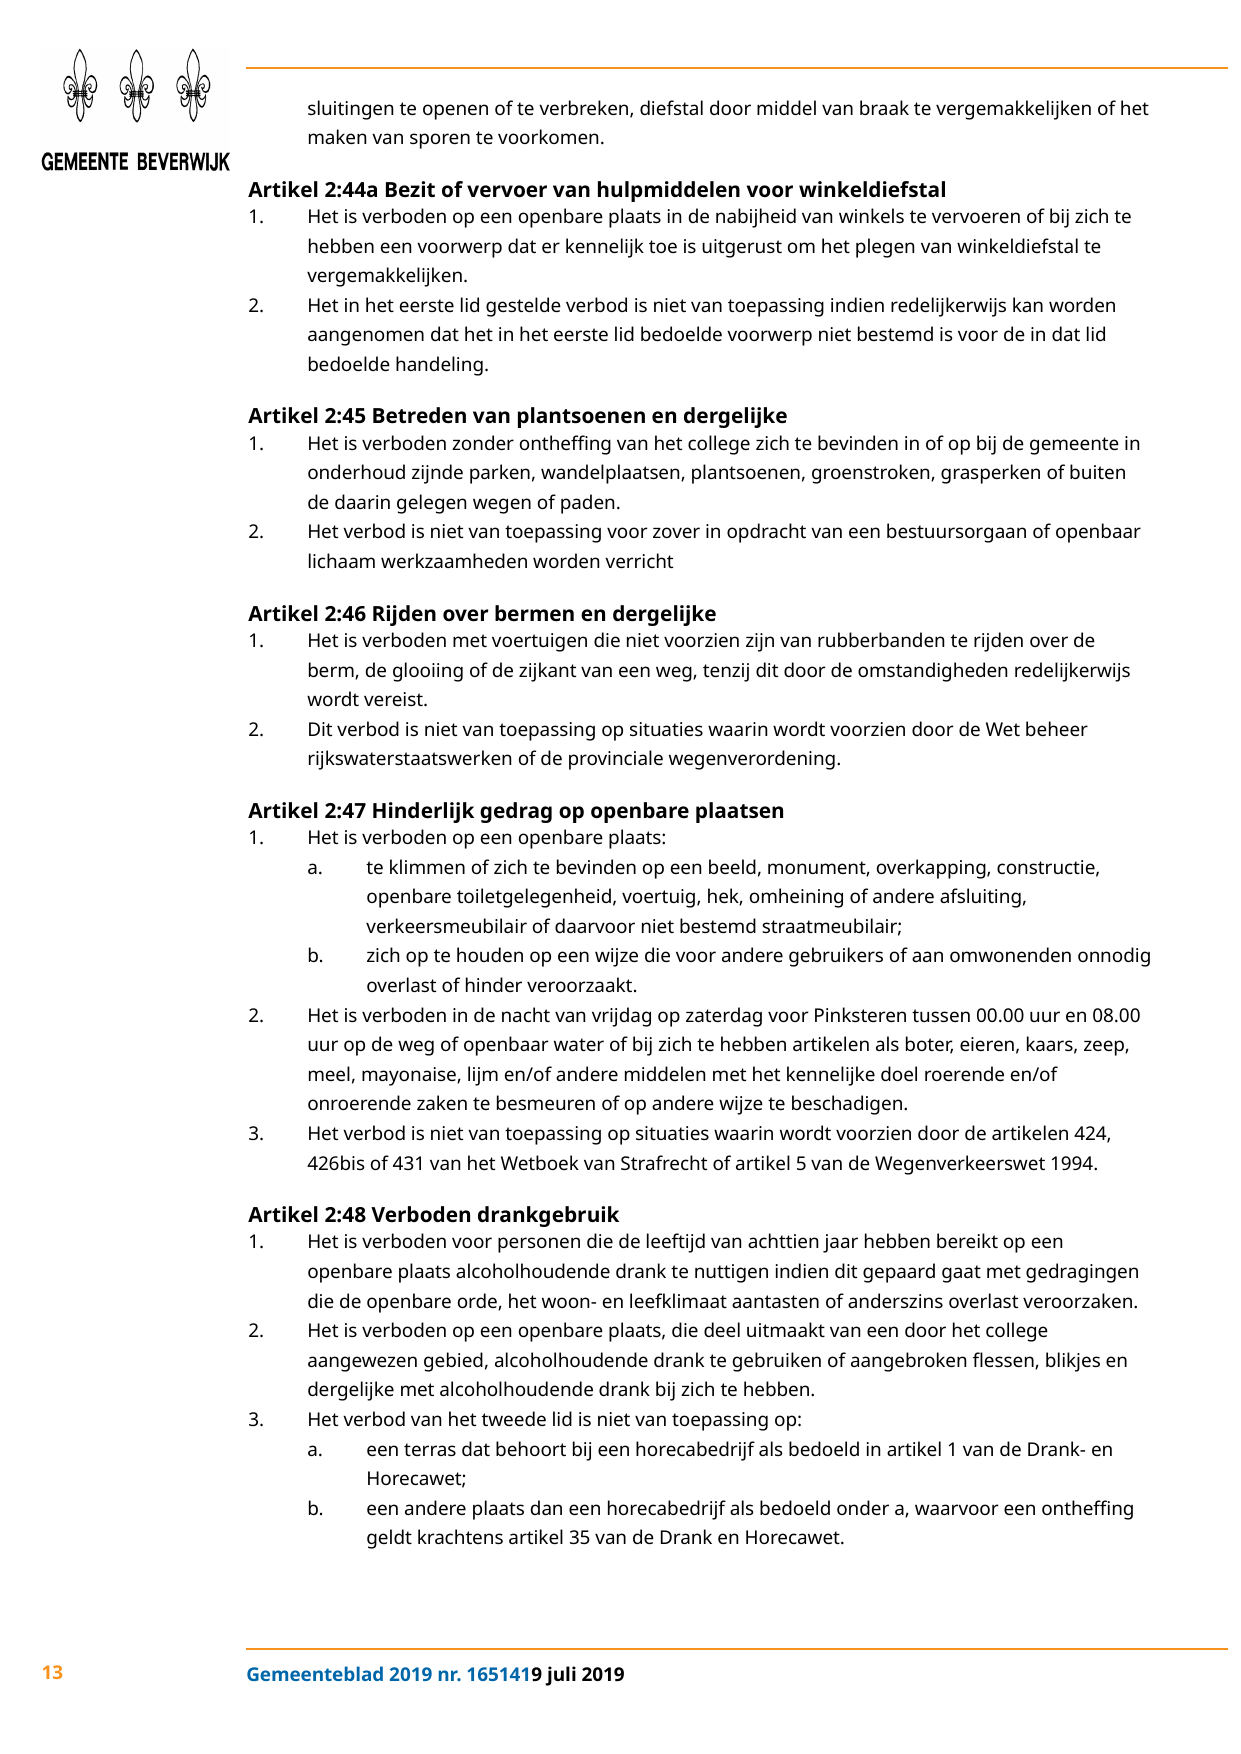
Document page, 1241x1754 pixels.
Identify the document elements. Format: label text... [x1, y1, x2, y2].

list sluitingen te openen of te verbreken, diefstal door middel van braak te vergemakkelijken of het maken van sporen te voorkomen. [248, 95, 1152, 150]
text Artikel 2:47 Hinderlijk gedrag op openbare plaatsen [248, 796, 1152, 824]
list zich op te houden op een wijze die voor andere gebruikers of aan omwonenden onnodig overlast of hinder veroorzaakt. [307, 943, 1152, 998]
list een andere plaats dan een horecabedrijf als bedoeld onder a, waarvoor een ontheffing geldt krachtens artikel 35 van de Drank en Horecawet. [307, 1495, 1152, 1550]
list Het is verboden op een openbare plaats, die deel uitmaakt van een door het college aangewezen gebied, alcoholhoudende drank te gebruiken of aangebroken flessen, blikjes en dergelijke met alcoholhoudende drank bij zich te hebben. [248, 1317, 1152, 1402]
text Artikel 2:44a Bezit of vervoer van hulpmiddelen voor winkeldiefstal [248, 175, 1152, 203]
list Dit verbod is niet van toepassing op situaties waarin wordt voorzien door de Wet beheer rijkswaterstaatswerken of de provinciale wegenverordening. [248, 716, 1152, 771]
list Het is verboden op een openbare plaats: [248, 824, 1152, 850]
list Het in het eerste lid gestelde verbod is niet van toepassing indien redelijkerwijs kan worden aangenomen dat het in het eerste lid bedoelde voorwerp niet bestemd is voor de in dat lid bedoelde handeling. [248, 292, 1152, 377]
text Artikel 2:45 Betreden van plantsoenen en dergelijke [248, 402, 1152, 430]
list Het verbod van het tweede lid is niet van toepassing op: [248, 1406, 1152, 1432]
list Het is verboden op een openbare plaats in de nabijheid van winkels te vervoeren of bij zich te hebben een voorwerp dat er kennelijk toe is uitgerust om het plegen van winkeldiefstal te vergemakkelijken. [248, 203, 1152, 288]
list Het is verboden in de nacht van vrijdag op zaterdag voor Pinksteren tussen 00.00 uur en 08.00 uur op de weg of openbaar water of bij zich te hebben artikelen als boter, eieren, kaars, zeep, meel, mayonaise, lijm en/of andere middelen met het kennelijke doel roerende en/of onroerende zaken te besmeuren of op andere wijze te beschadigen. [248, 1002, 1152, 1116]
list Het is verboden met voertuigen die niet voorzien zijn van rubberbanden te rijden over de berm, de glooiing of de zijkant van een weg, tenzij dit door de omstandigheden redelijkerwijs wordt vereist. [248, 627, 1152, 712]
list Het verbod is niet van toepassing op situaties waarin wordt voorzien door de artikelen 424, 426bis of 431 van het Wetboek van Strafrecht of artikel 5 van de Wegenverkeerswet 1994. [248, 1120, 1152, 1176]
list te klimmen of zich te bevinden op een beeld, monument, overkapping, constructie, openbare toiletgelegenheid, voertuig, hek, omheining of andere afsluiting, verkeersmeubilair of daarvoor niet bestemd straatmeubilair; [307, 854, 1152, 939]
list Het is verboden voor personen die de leeftijd van achttien jaar hebben bereikt op een openbare plaats alcoholhoudende drank te nuttigen indien dit gepaard gaat met gedragingen die de openbare orde, het woon- en leefklimaat aantasten of anderszins overlast veroorzaken. [248, 1229, 1152, 1313]
text Artikel 2:46 Rijden over bermen en dergelijke [248, 599, 1152, 627]
list Het verbod is niet van toepassing voor zover in opdracht van een bestuursorgaan of openbaar lichaam werkzaamheden worden verricht [248, 519, 1152, 574]
list een terras dat behoort bij een horecabedrijf als bedoeld in artikel 1 van de Drank- en Horecawet; [307, 1436, 1152, 1491]
picture [41, 47, 231, 172]
list Het is verboden zonder ontheffing van het college zich te bevinden in of op bij de gemeente in onderhoud zijnde parken, wandelplaatsen, plantsoenen, groenstroken, grasperken of buiten de daarin gelegen wegen of paden. [248, 430, 1152, 515]
text Artikel 2:48 Verboden drankgebruik [248, 1200, 1152, 1229]
